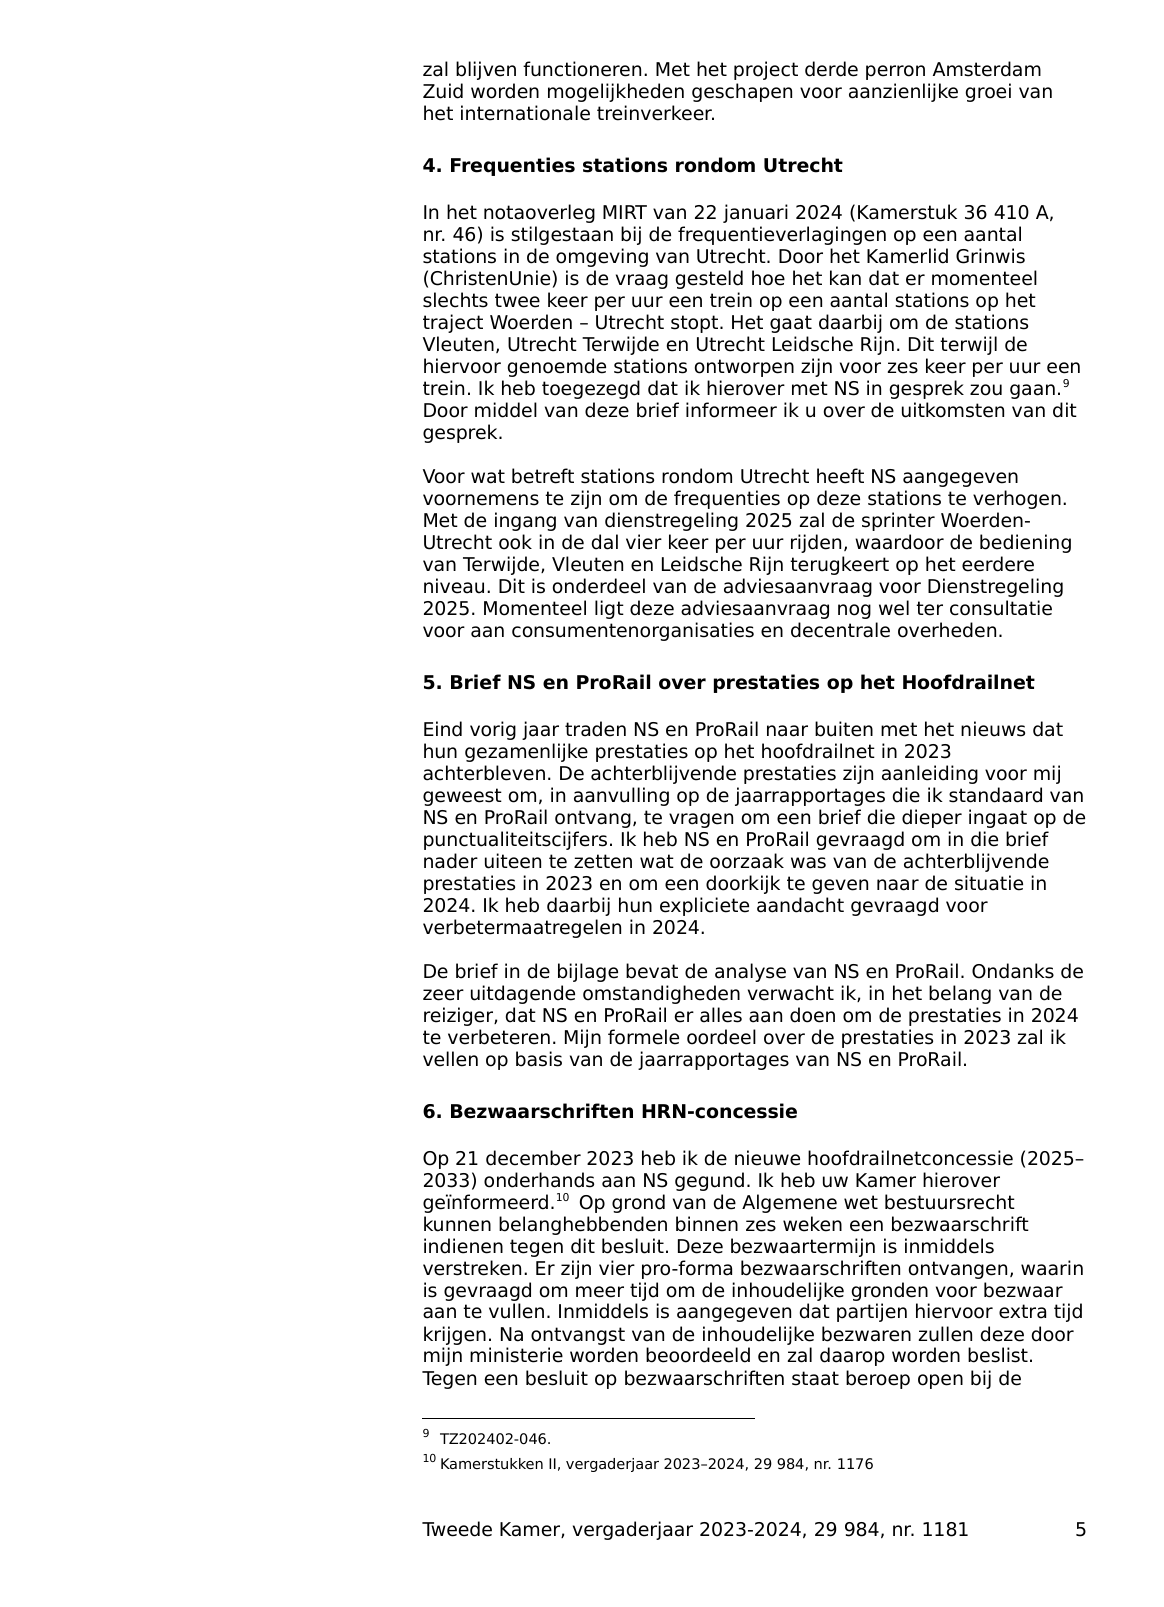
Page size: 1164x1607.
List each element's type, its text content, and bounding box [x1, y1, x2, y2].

text TZ202402-046. [422, 1427, 1087, 1449]
text Eind vorig jaar traden NS en ProRail naar buiten met het nieuws dat hun gezamenlijke prestaties op het hoofdrailnet in 2023 achterbleven. De achterblijvende prestaties zijn aanleiding voor mij geweest om, in aanvulling op de jaarrapportages die ik standaard van NS en ProRail ontvang, te vragen om een brief die dieper ingaat op de punctualiteitscijfers. Ik heb NS en ProRail gevraagd om in die brief nader uiteen te zetten wat de oorzaak was van de achterblijvende prestaties in 2023 en om een doorkijk te geven naar de situatie in 2024. Ik heb daarbij hun expliciete aandacht gevraagd voor verbetermaatregelen in 2024. [422, 719, 1087, 938]
text zal blijven functioneren. Met het project derde perron Amsterdam Zuid worden mogelijkheden geschapen voor aanzienlijke groei van het internationale treinverkeer. [422, 59, 1087, 125]
subtitle 6. Bezwaarschriften HRN-concessie [422, 1101, 1087, 1123]
text Voor wat betreft stations rondom Utrecht heeft NS aangegeven voornemens te zijn om de frequenties op deze stations te verhogen. Met de ingang van dienstregeling 2025 zal de sprinter Woerden-Utrecht ook in de dal vier keer per uur rijden, waardoor de bediening van Terwijde, Vleuten en Leidsche Rijn terugkeert op het eerdere niveau. Dit is onderdeel van de adviesaanvraag voor Dienstregeling 2025. Momenteel ligt deze adviesaanvraag nog wel ter consultatie voor aan consumentenorganisaties en decentrale overheden. [422, 466, 1087, 642]
subtitle 4. Frequenties stations rondom Utrecht [422, 155, 1087, 177]
text De brief in de bijlage bevat de analyse van NS en ProRail. Ondanks de zeer uitdagende omstandigheden verwacht ik, in het belang van de reiziger, dat NS en ProRail er alles aan doen om de prestaties in 2024 te verbeteren. Mijn formele oordeel over de prestaties in 2023 zal ik vellen op basis van de jaarrapportages van NS en ProRail. [422, 961, 1087, 1071]
subtitle 5. Brief NS en ProRail over prestaties op het Hoofdrailnet [422, 672, 1087, 694]
text Op 21 december 2023 heb ik de nieuwe hoofdrailnetconcessie (2025–2033) onderhands aan NS gegund. Ik heb uw Kamer hierover geïnformeerd. Op grond van de Algemene wet bestuursrecht kunnen belanghebbenden binnen zes weken een bezwaarschrift indienen tegen dit besluit. Deze bezwaartermijn is inmiddels verstreken. Er zijn vier pro-forma bezwaarschriften ontvangen, waarin is gevraagd om meer tijd om de inhoudelijke gronden voor bezwaar aan te vullen. Inmiddels is aangegeven dat partijen hiervoor extra tijd krijgen. Na ontvangst van de inhoudelijke bezwaren zullen deze door mijn ministerie worden beoordeeld en zal daarop worden beslist. Tegen een besluit op bezwaarschriften staat beroep open bij de [422, 1148, 1087, 1389]
text In het notaoverleg MIRT van 22 januari 2024 (Kamerstuk 36 410 A, nr. 46) is stilgestaan bij de frequentieverlagingen op een aantal stations in de omgeving van Utrecht. Door het Kamerlid Grinwis (ChristenUnie) is de vraag gesteld hoe het kan dat er momenteel slechts twee keer per uur een trein op een aantal stations op het traject Woerden – Utrecht stopt. Het gaat daarbij om de stations Vleuten, Utrecht Terwijde en Utrecht Leidsche Rijn. Dit terwijl de hiervoor genoemde stations ontworpen zijn voor zes keer per uur een trein. Ik heb toegezegd dat ik hierover met NS in gesprek zou gaan. Door middel van deze brief informeer ik u over de uitkomsten van dit gesprek. [422, 202, 1087, 444]
text Kamerstukken II, vergaderjaar 2023–2024, 29 984, nr. 1176 [422, 1452, 1087, 1474]
